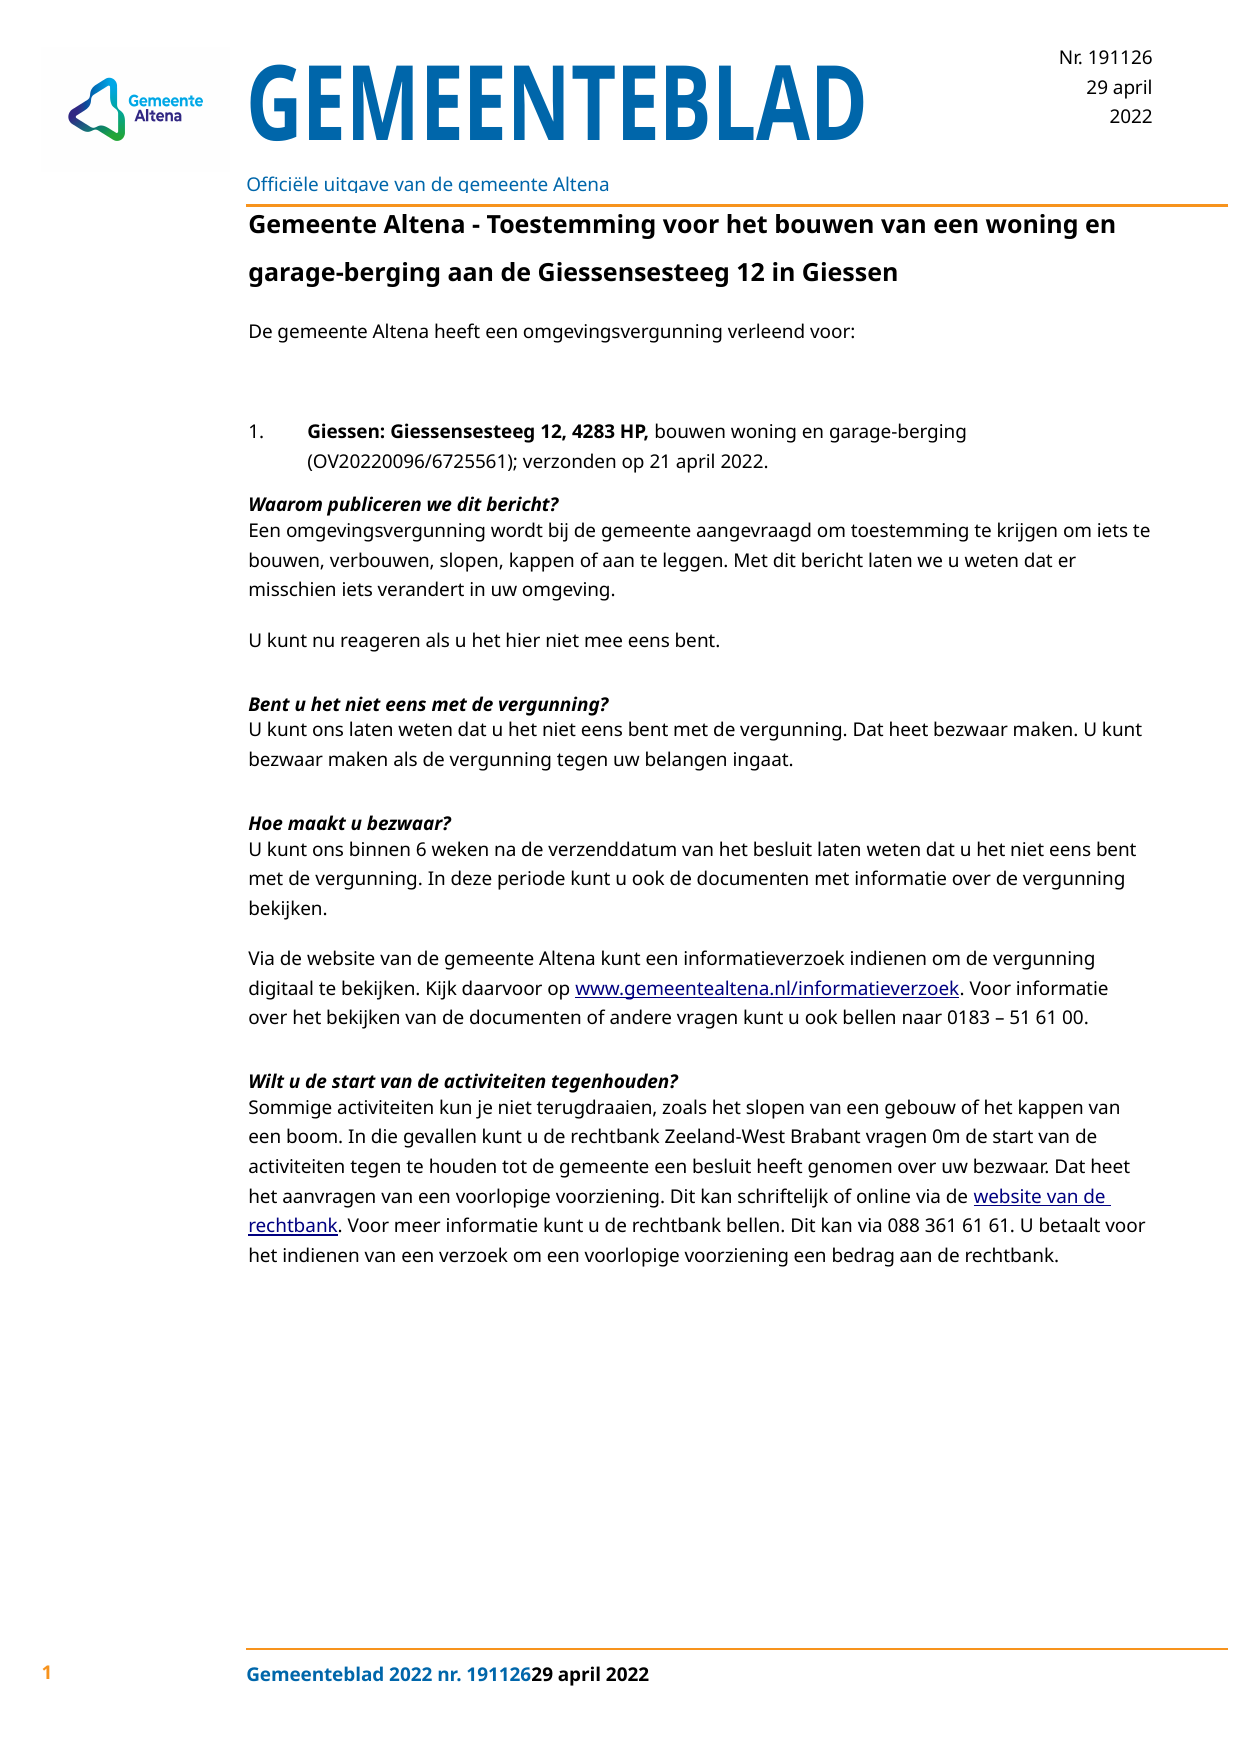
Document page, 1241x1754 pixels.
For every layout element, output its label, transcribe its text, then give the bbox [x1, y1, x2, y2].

list Giessen: Giessensesteeg 12, 4283 HP, bouwen woning en garage-berging (OV20220096/6725561); verzonden op 21 april 2022. [248, 419, 1152, 474]
picture [41, 47, 231, 172]
text U kunt ons binnen 6 weken na de verzenddatum van het besluit laten weten dat u het niet eens bent met de vergunning. In deze periode kunt u ook de documenten met informatie over de vergunning bekijken. [248, 836, 1152, 921]
text Sommige activiteiten kun je niet terugdraaien, zoals het slopen van een gebouw of het kappen van een boom. In die gevallen kunt u de rechtbank Zeeland-West Brabant vragen 0m de start van de activiteiten tegen te houden tot de gemeente een besluit heeft genomen over uw bezwaar. Dat heet het aanvragen van een voorlopige voorziening. Dit kan schriftelijk of online via de website van de rechtbank. Voor meer informatie kunt u de rechtbank bellen. Dit kan via 088 361 61 61. U betaalt voor het indienen van een verzoek om een voorlopige voorziening een bedrag aan de rechtbank. [248, 1094, 1152, 1268]
text Wilt u de start van de activiteiten tegenhouden? [248, 1068, 1152, 1094]
text Waarom publiceren we dit bericht? [248, 491, 1152, 517]
text Via de website van de gemeente Altena kunt een informatieverzoek indienen om de vergunning digitaal te bekijken. Kijk daarvoor op www.gemeentealtena.nl/informatieverzoek. Voor informatie over het bekijken van de documenten of andere vragen kunt u ook bellen naar 0183 – 51 61 00. [248, 945, 1152, 1030]
text Bent u het niet eens met de vergunning? [248, 691, 1152, 716]
text Een omgevingsvergunning wordt bij de gemeente aangevraagd om toestemming te krijgen om iets te bouwen, verbouwen, slopen, kappen of aan te leggen. Met dit bericht laten we u weten dat er misschien iets verandert in uw omgeving. [248, 517, 1152, 602]
text Gemeente Altena - Toestemming voor het bouwen van een woning en garage-berging aan de Giessensesteeg 12 in Giessen [248, 207, 1152, 288]
text Hoe maakt u bezwaar? [248, 810, 1152, 836]
text U kunt ons laten weten dat u het niet eens bent met de vergunning. Dat heet bezwaar maken. U kunt bezwaar maken als de vergunning tegen uw belangen ingaat. [248, 716, 1152, 772]
text U kunt nu reageren als u het hier niet mee eens bent. [248, 627, 1152, 652]
text De gemeente Altena heeft een omgevingsvergunning verleend voor: [248, 318, 1152, 344]
